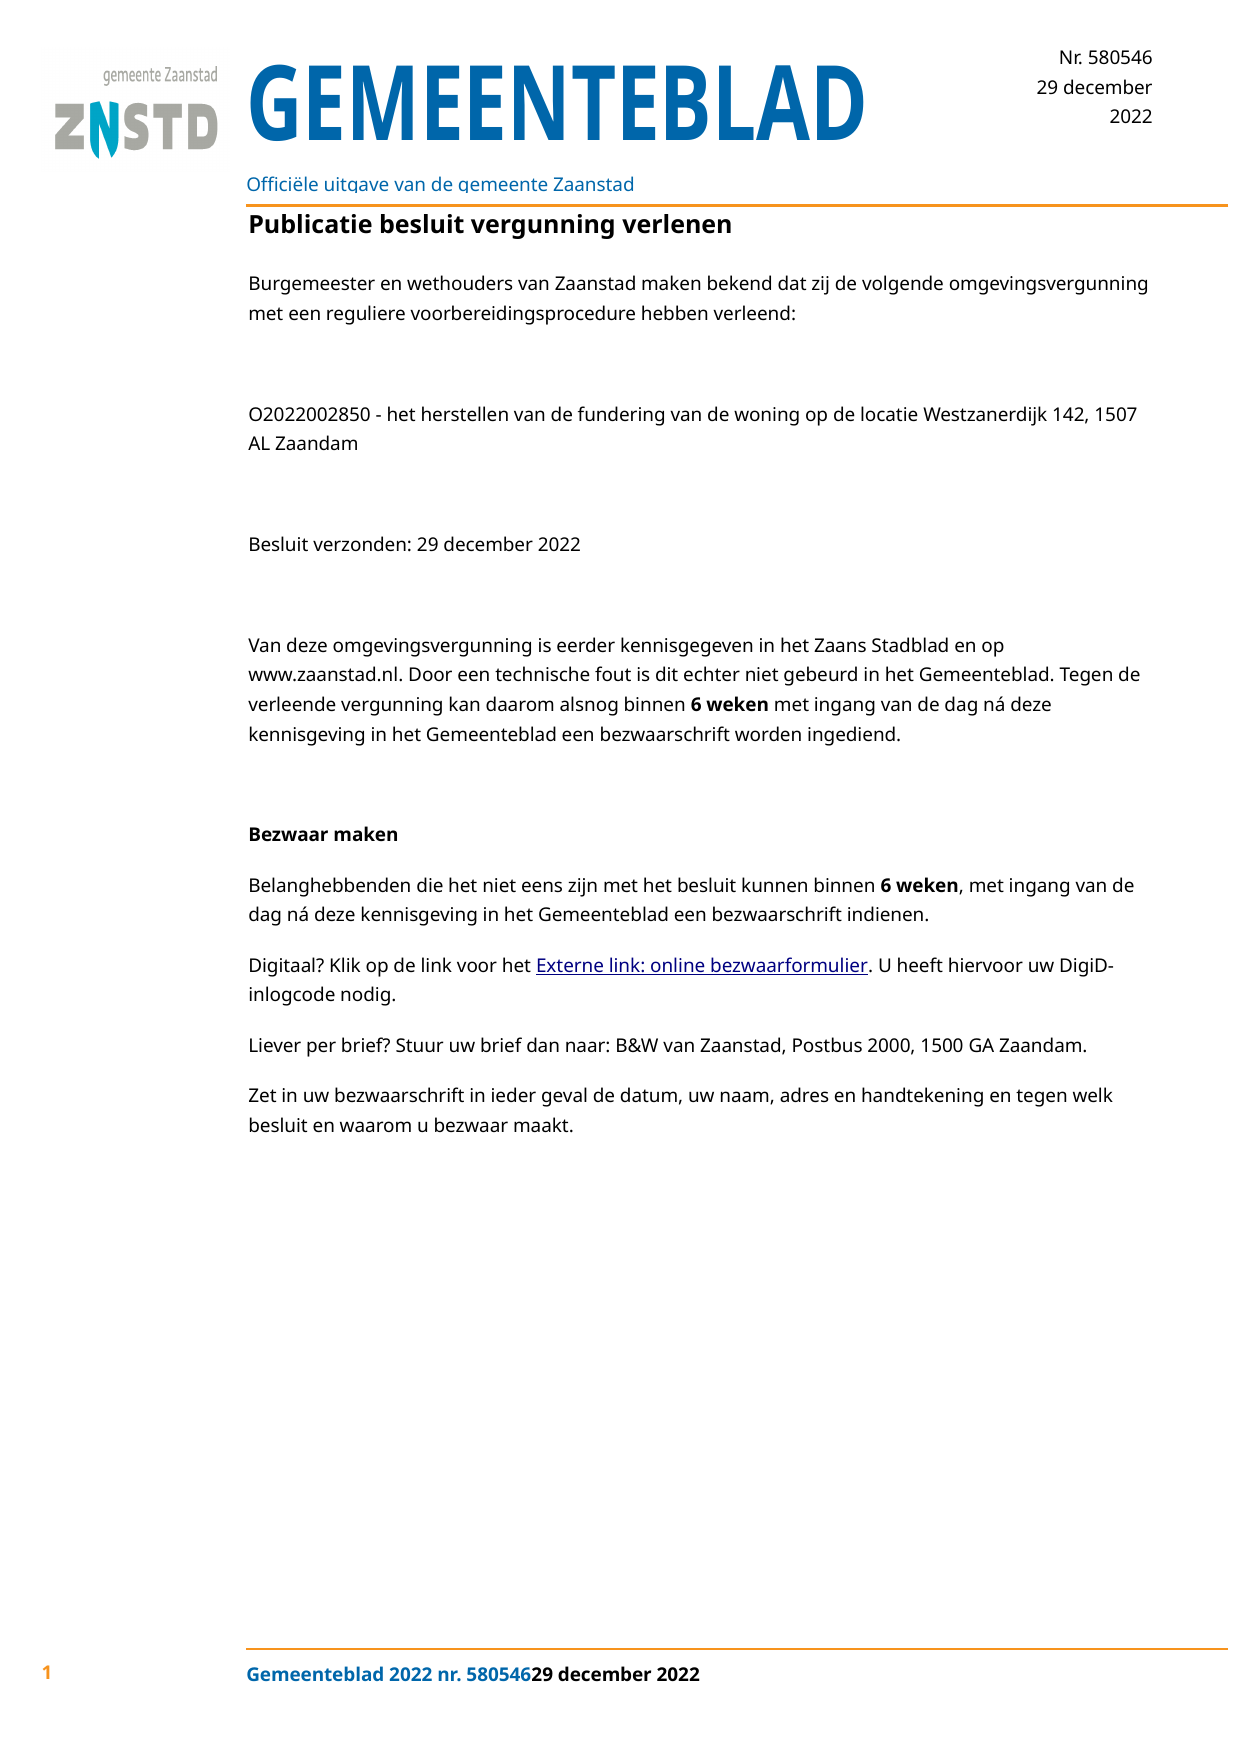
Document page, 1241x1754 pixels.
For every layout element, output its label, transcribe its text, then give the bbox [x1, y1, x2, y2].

text O2022002850 - het herstellen van de fundering van de woning op de locatie Westzanerdijk 142, 1507 AL Zaandam [248, 401, 1152, 456]
text Liever per brief? Stuur uw brief dan naar: B&W van Zaanstad, Postbus 2000, 1500 GA Zaandam. [248, 1032, 1152, 1058]
text Van deze omgevingsvergunning is eerder kennisgegeven in het Zaans Stadblad en op www.zaanstad.nl. Door een technische fout is dit echter niet gebeurd in het Gemeenteblad. Tegen de verleende vergunning kan daarom alsnog binnen 6 weken met ingang van de dag ná deze kennisgeving in het Gemeenteblad een bezwaarschrift worden ingediend. [248, 632, 1152, 746]
text Zet in uw bezwaarschrift in ieder geval de datum, uw naam, adres en handtekening en tegen welk besluit en waarom u bezwaar maakt. [248, 1082, 1152, 1138]
text Besluit verzonden: 29 december 2022 [248, 531, 1152, 557]
text Bezwaar maken [248, 822, 1152, 847]
text Publicatie besluit vergunning verlenen [248, 207, 1152, 241]
picture [41, 47, 231, 172]
text Digitaal? Klik op de link voor het Externe link: online bezwaarformulier. U heeft hiervoor uw DigiD-inlogcode nodig. [248, 952, 1152, 1007]
text Belanghebbenden die het niet eens zijn met het besluit kunnen binnen 6 weken, met ingang van de dag ná deze kennisgeving in het Gemeenteblad een bezwaarschrift indienen. [248, 872, 1152, 927]
text Burgemeester en wethouders van Zaanstad maken bekend dat zij de volgende omgevingsvergunning met een reguliere voorbereidingsprocedure hebben verleend: [248, 270, 1152, 326]
